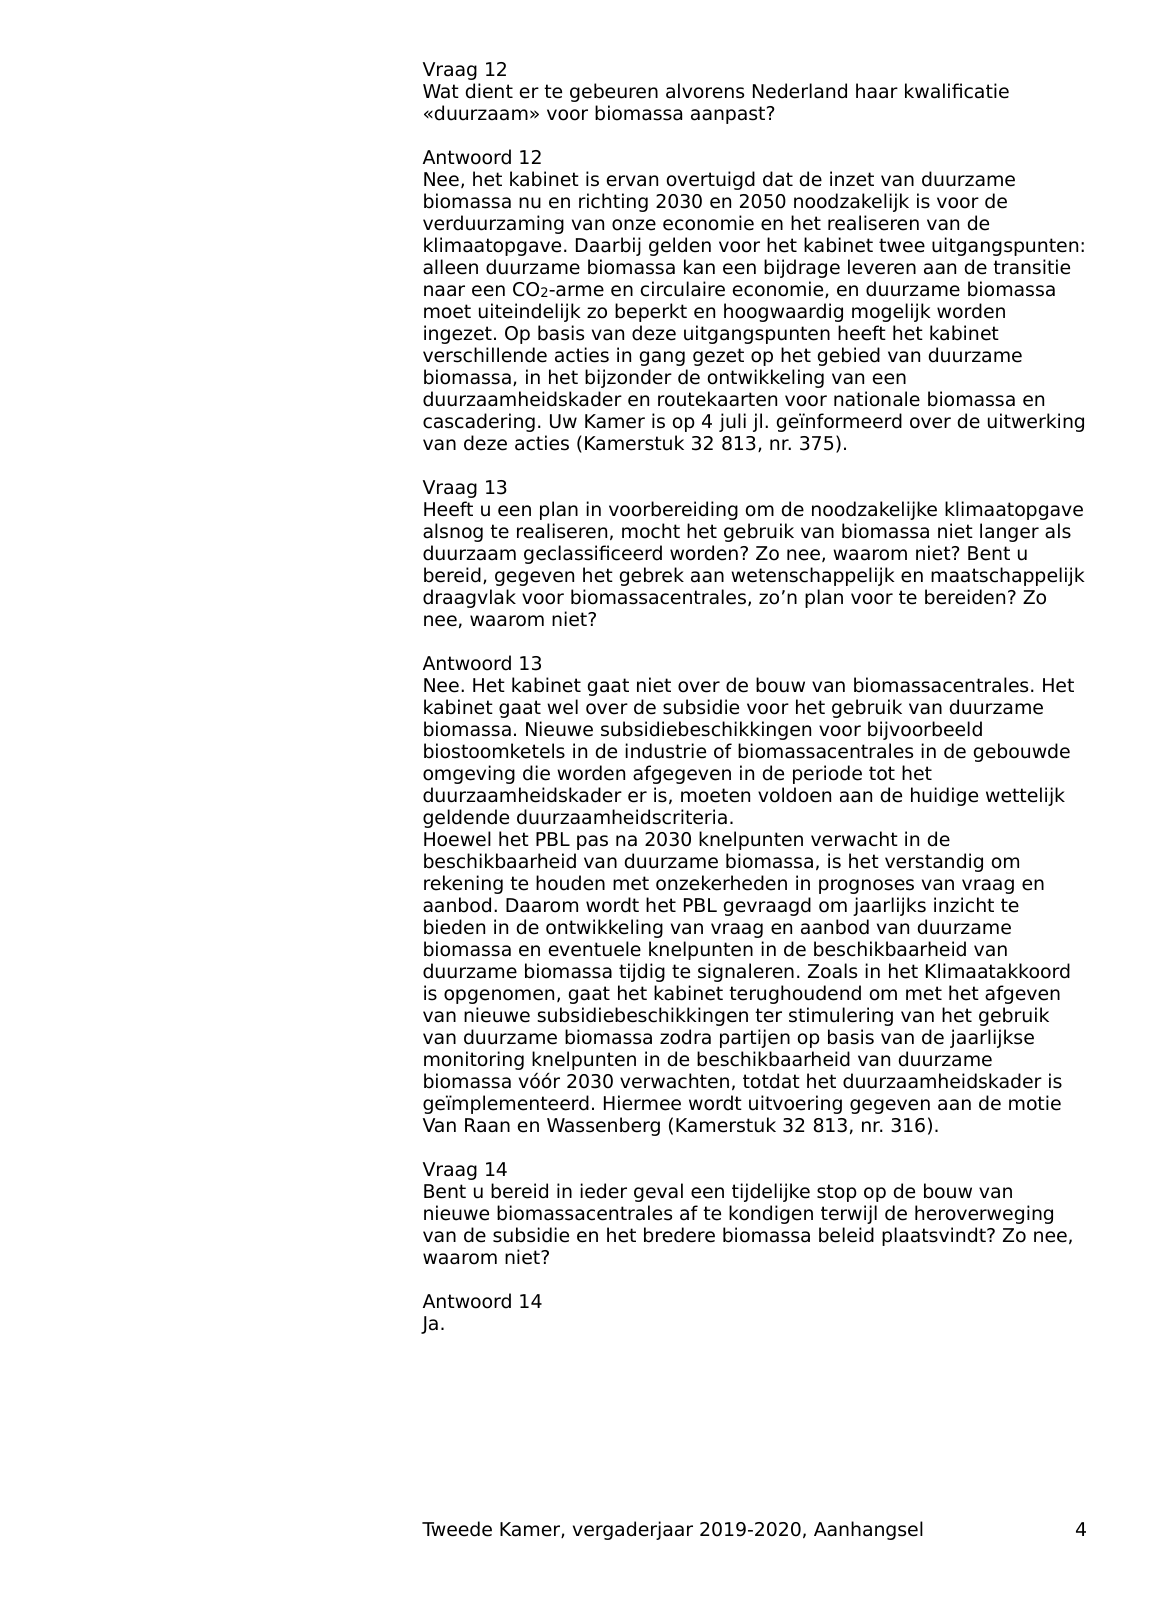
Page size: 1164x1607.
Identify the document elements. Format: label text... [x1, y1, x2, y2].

text Vraag 14 [422, 1159, 1087, 1181]
text Vraag 12 [422, 59, 1087, 81]
text Bent u bereid in ieder geval een tijdelijke stop op de bouw van nieuwe biomassacentrales af te kondigen terwijl de heroverweging van de subsidie en het bredere biomassa beleid plaatsvindt? Zo nee, waarom niet? [422, 1181, 1087, 1269]
text Wat dient er te gebeuren alvorens Nederland haar kwalificatie «duurzaam» voor biomassa aanpast? [422, 81, 1087, 125]
text Ja. [422, 1313, 1087, 1335]
text Antwoord 12 [422, 147, 1087, 169]
text Hoewel het PBL pas na 2030 knelpunten verwacht in de beschikbaarheid van duurzame biomassa, is het verstandig om rekening te houden met onzekerheden in prognoses van vraag en aanbod. Daarom wordt het PBL gevraagd om jaarlijks inzicht te bieden in de ontwikkeling van vraag en aanbod van duurzame biomassa en eventuele knelpunten in de beschikbaarheid van duurzame biomassa tijdig te signaleren. Zoals in het Klimaatakkoord is opgenomen, gaat het kabinet terughoudend om met het afgeven van nieuwe subsidiebeschikkingen ter stimulering van het gebruik van duurzame biomassa zodra partijen op basis van de jaarlijkse monitoring knelpunten in de beschikbaarheid van duurzame biomassa vóór 2030 verwachten, totdat het duurzaamheidskader is geïmplementeerd. Hiermee wordt uitvoering gegeven aan de motie Van Raan en Wassenberg (Kamerstuk 32 813, nr. 316). [422, 829, 1087, 1137]
text Nee. Het kabinet gaat niet over de bouw van biomassacentrales. Het kabinet gaat wel over de subsidie voor het gebruik van duurzame biomassa. Nieuwe subsidiebeschikkingen voor bijvoorbeeld biostoomketels in de industrie of biomassacentrales in de gebouwde omgeving die worden afgegeven in de periode tot het duurzaamheidskader er is, moeten voldoen aan de huidige wettelijk geldende duurzaamheidscriteria. [422, 675, 1087, 829]
text Antwoord 14 [422, 1291, 1087, 1313]
text Nee, het kabinet is ervan overtuigd dat de inzet van duurzame biomassa nu en richting 2030 en 2050 noodzakelijk is voor de verduurzaming van onze economie en het realiseren van de klimaatopgave. Daarbij gelden voor het kabinet twee uitgangspunten: alleen duurzame biomassa kan een bijdrage leveren aan de transitie naar een CO2-arme en circulaire economie, en duurzame biomassa moet uiteindelijk zo beperkt en hoogwaardig mogelijk worden ingezet. Op basis van deze uitgangspunten heeft het kabinet verschillende acties in gang gezet op het gebied van duurzame biomassa, in het bijzonder de ontwikkeling van een duurzaamheidskader en routekaarten voor nationale biomassa en cascadering. Uw Kamer is op 4 juli jl. geïnformeerd over de uitwerking van deze acties (Kamerstuk 32 813, nr. 375). [422, 169, 1087, 455]
text Heeft u een plan in voorbereiding om de noodzakelijke klimaatopgave alsnog te realiseren, mocht het gebruik van biomassa niet langer als duurzaam geclassificeerd worden? Zo nee, waarom niet? Bent u bereid, gegeven het gebrek aan wetenschappelijk en maatschappelijk draagvlak voor biomassacentrales, zo’n plan voor te bereiden? Zo nee, waarom niet? [422, 499, 1087, 631]
text Antwoord 13 [422, 653, 1087, 675]
text Vraag 13 [422, 477, 1087, 499]
